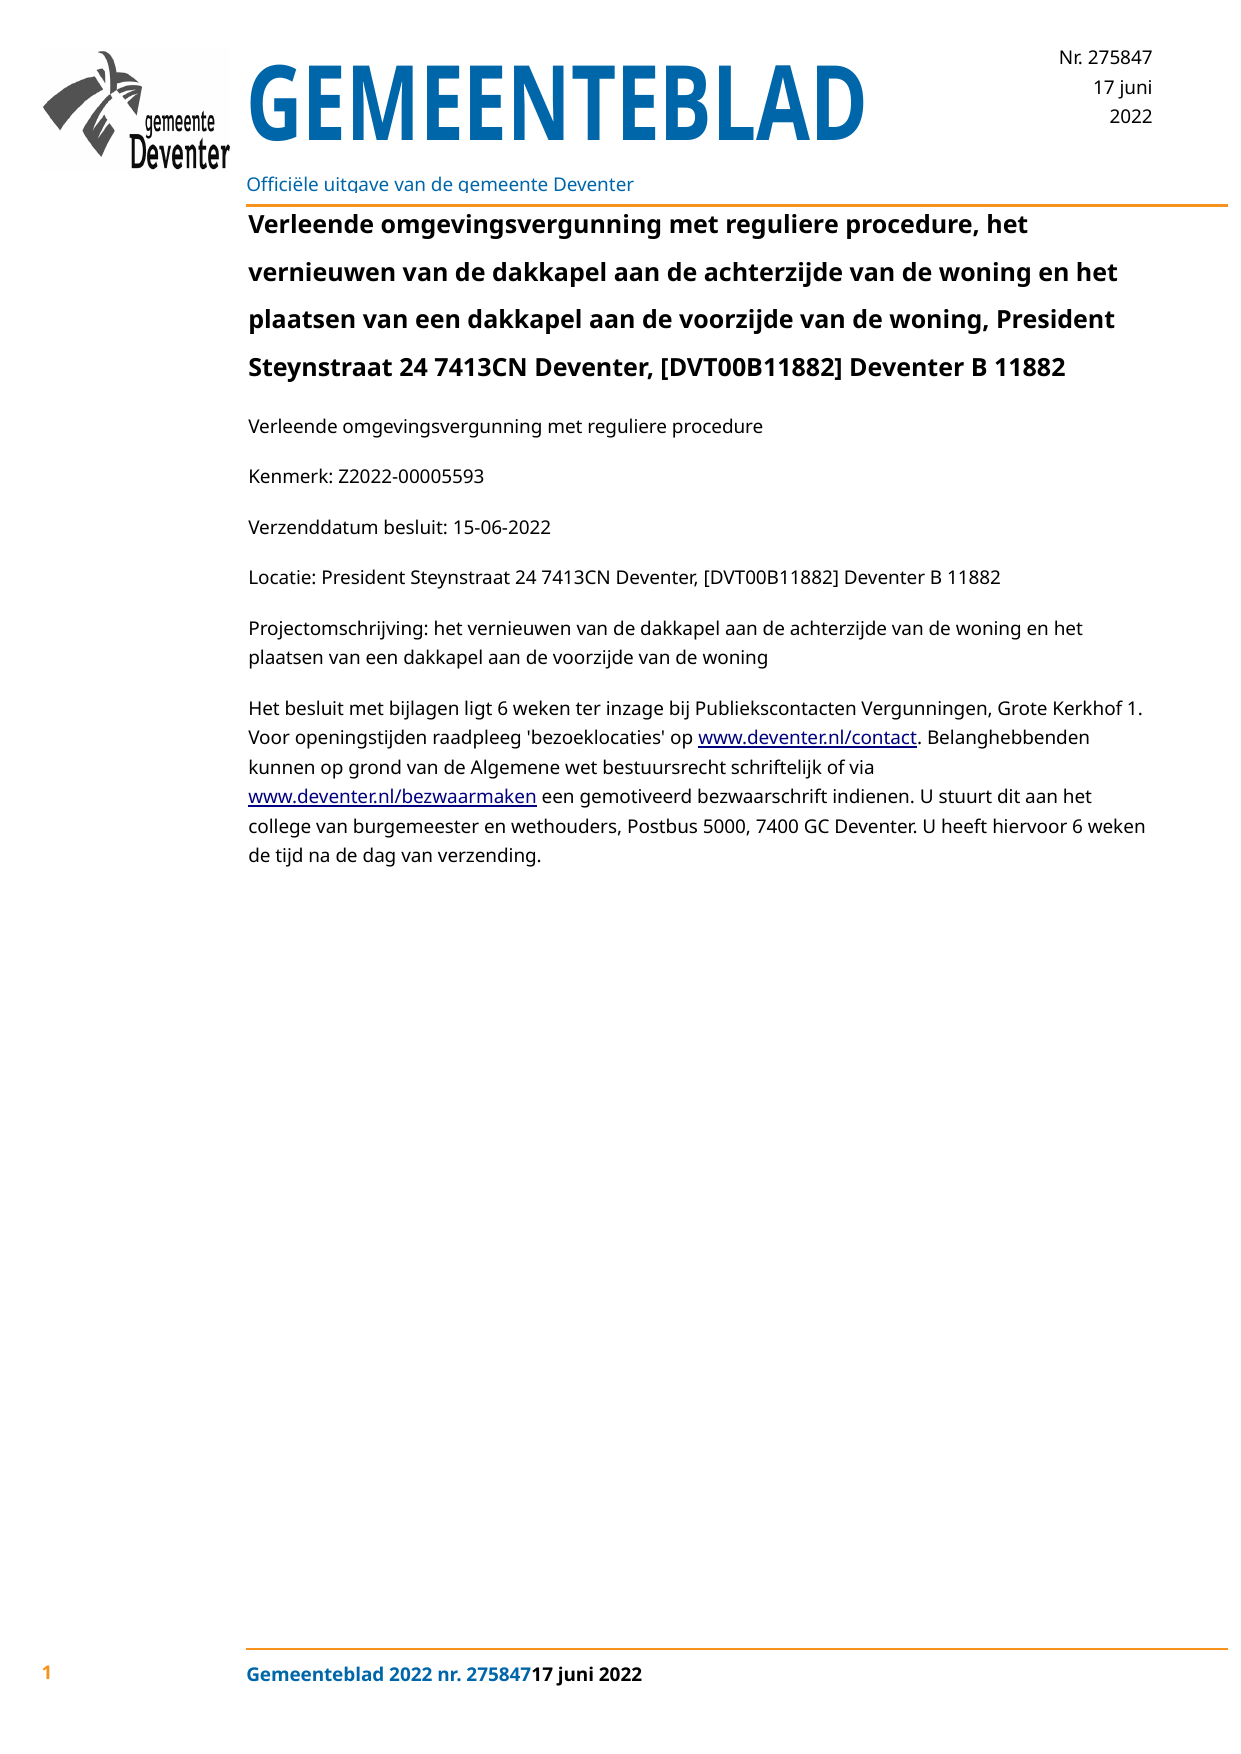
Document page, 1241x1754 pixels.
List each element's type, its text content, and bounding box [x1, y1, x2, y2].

picture [41, 47, 231, 172]
text Projectomschrijving: het vernieuwen van de dakkapel aan de achterzijde van de woning en het plaatsen van een dakkapel aan de voorzijde van de woning [248, 615, 1152, 670]
text Verleende omgevingsvergunning met reguliere procedure, het vernieuwen van de dakkapel aan de achterzijde van de woning en het plaatsen van een dakkapel aan de voorzijde van de woning, President Steynstraat 24 7413CN Deventer, [DVT00B11882] Deventer B 11882 [248, 207, 1152, 384]
text Locatie: President Steynstraat 24 7413CN Deventer, [DVT00B11882] Deventer B 11882 [248, 564, 1152, 590]
text Het besluit met bijlagen ligt 6 weken ter inzage bij Publiekscontacten Vergunningen, Grote Kerkhof 1. Voor openingstijden raadpleeg 'bezoeklocaties' op www.deventer.nl/contact. Belanghebbenden kunnen op grond van de Algemene wet bestuursrecht schriftelijk of via www.deventer.nl/bezwaarmaken een gemotiveerd bezwaarschrift indienen. U stuurt dit aan het college van burgemeester en wethouders, Postbus 5000, 7400 GC Deventer. U heeft hiervoor 6 weken de tijd na de dag van verzending. [248, 695, 1152, 868]
text Verzenddatum besluit: 15-06-2022 [248, 514, 1152, 540]
text Verleende omgevingsvergunning met reguliere procedure [248, 413, 1152, 439]
text Kenmerk: Z2022-00005593 [248, 463, 1152, 489]
